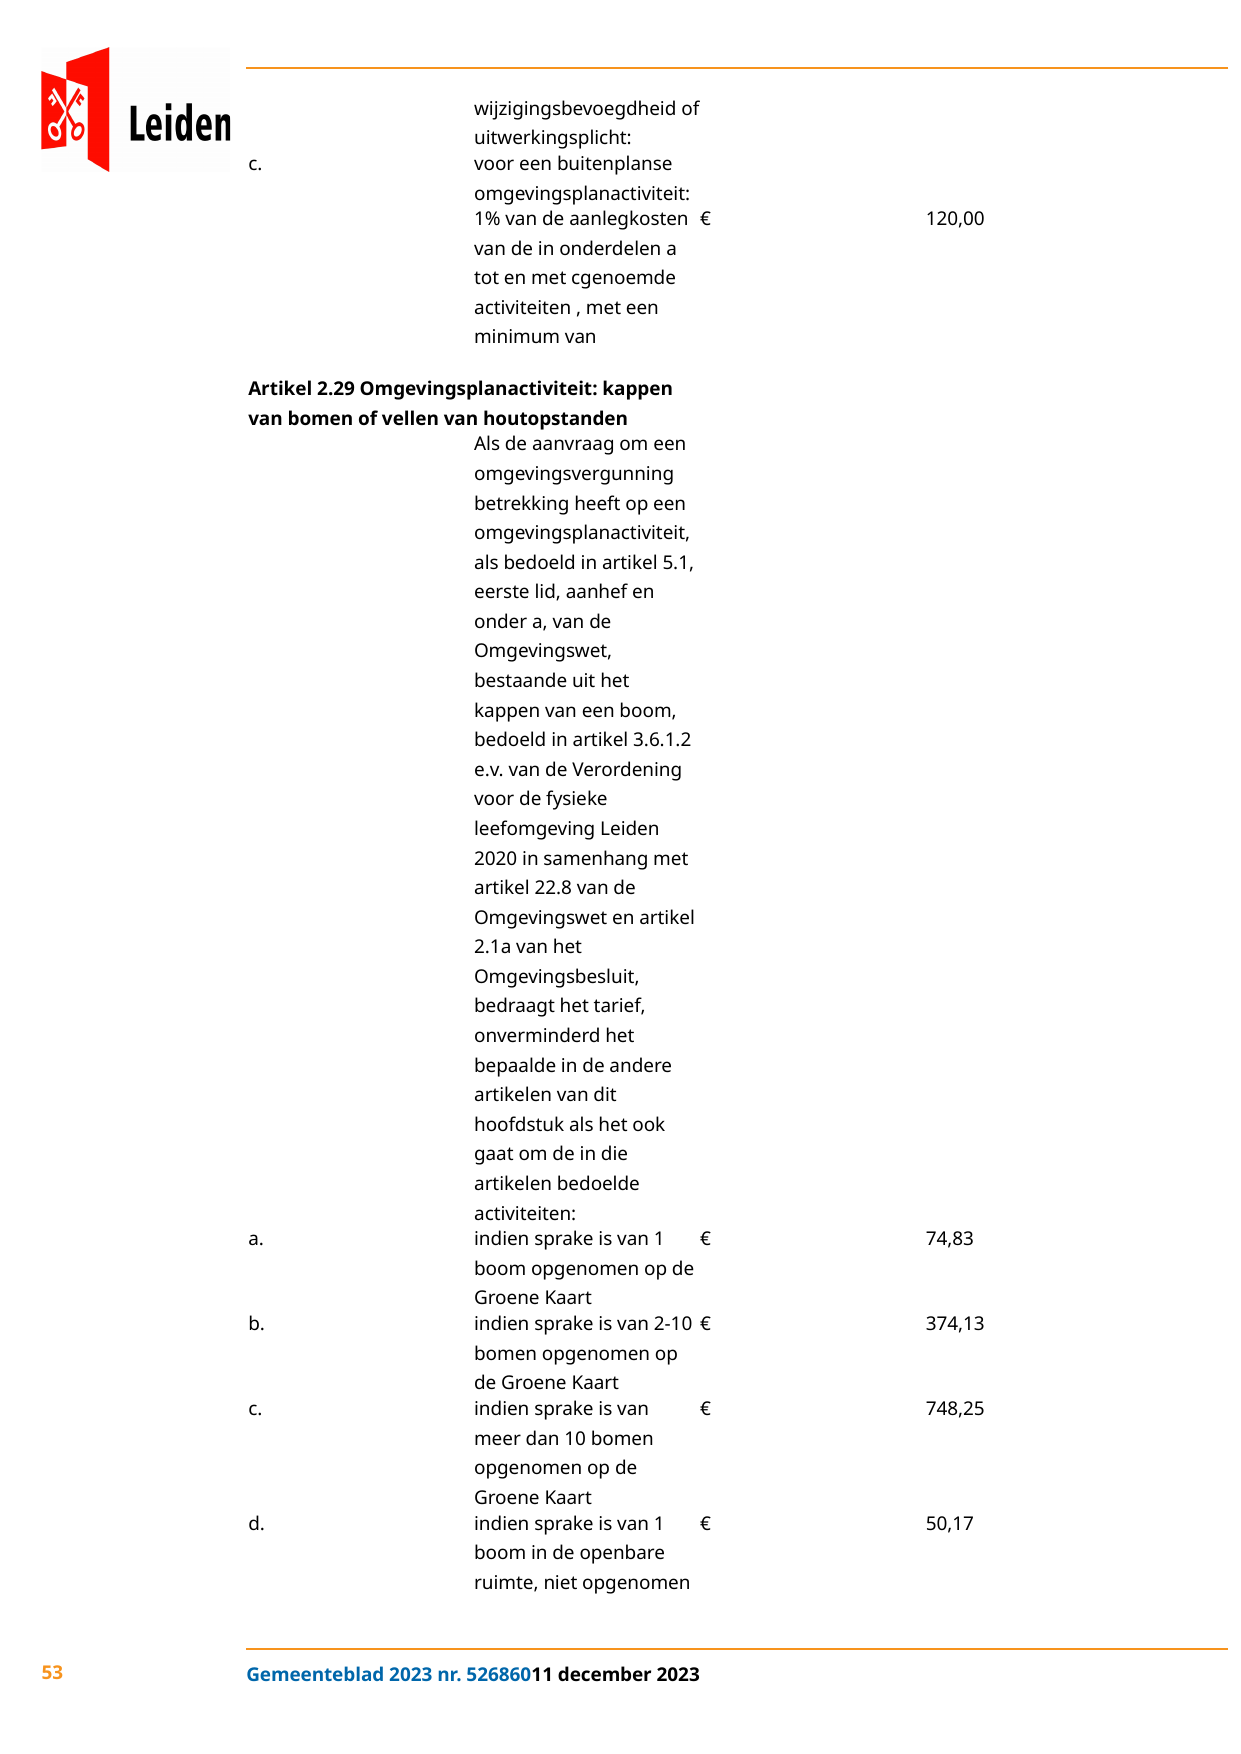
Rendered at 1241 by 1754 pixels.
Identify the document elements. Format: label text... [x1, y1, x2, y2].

picture [41, 47, 231, 172]
table_cell c. [248, 1395, 474, 1510]
table_cell c. [248, 150, 474, 205]
table_cell [926, 375, 1152, 431]
table_cell [700, 95, 926, 150]
table_cell voor een buitenplanse omgevingsplanactiviteit: [474, 150, 700, 205]
table_cell € [700, 1225, 926, 1310]
table_cell € [700, 205, 926, 349]
table_cell d. [248, 1510, 474, 1594]
table_cell indien sprake is van 2-10 bomen opgenomen op de Groene Kaart [474, 1310, 700, 1395]
table_cell [926, 431, 1152, 1225]
table_cell 1% van de aanlegkosten van de in onderdelen a tot en met cgenoemde activiteiten , met een minimum van [474, 205, 700, 349]
table_cell [700, 375, 926, 431]
table_cell Als de aanvraag om een omgevingsvergunning betrekking heeft op een omgevingsplanactiviteit, als bedoeld in artikel 5.1, eerste lid, aanhef en onder a, van de Omgevingswet, bestaande uit het kappen van een boom, bedoeld in artikel 3.6.1.2 e.v. van de Verordening voor de fysieke leefomgeving Leiden 2020 in samenhang met artikel 22.8 van de Omgevingswet en artikel 2.1a van het Omgevingsbesluit, bedraagt het tarief, onverminderd het bepaalde in de andere artikelen van dit hoofdstuk als het ook gaat om de in die artikelen bedoelde activiteiten: [474, 431, 700, 1225]
table_cell [926, 95, 1152, 150]
table_cell € [700, 1310, 926, 1395]
table_cell wijzigingsbevoegdheid of uitwerkingsplicht: [474, 95, 700, 150]
table_cell [926, 150, 1152, 205]
table_cell [248, 431, 474, 1225]
table_cell 748,25 [926, 1395, 1152, 1510]
table_cell [700, 350, 926, 375]
table_cell a. [248, 1225, 474, 1310]
table_cell 74,83 [926, 1225, 1152, 1310]
table_cell 50,17 [926, 1510, 1152, 1594]
table_cell indien sprake is van meer dan 10 bomen opgenomen op de Groene Kaart [474, 1395, 700, 1510]
table_cell [248, 95, 474, 150]
table_cell indien sprake is van 1 boom opgenomen op de Groene Kaart [474, 1225, 700, 1310]
table_cell Artikel 2.29 Omgevingsplanactiviteit: kappen van bomen of vellen van houtopstanden [248, 375, 700, 431]
table_cell 374,13 [926, 1310, 1152, 1395]
table_cell € [700, 1510, 926, 1594]
table_cell b. [248, 1310, 474, 1395]
table_cell [248, 350, 474, 375]
table_cell indien sprake is van 1 boom in de openbare ruimte, niet opgenomen [474, 1510, 700, 1594]
table_cell 120,00 [926, 205, 1152, 349]
table_cell [248, 205, 474, 349]
table_cell [474, 350, 700, 375]
table_cell [700, 431, 926, 1225]
table_cell € [700, 1395, 926, 1510]
table_cell [926, 350, 1152, 375]
table_cell [700, 150, 926, 205]
